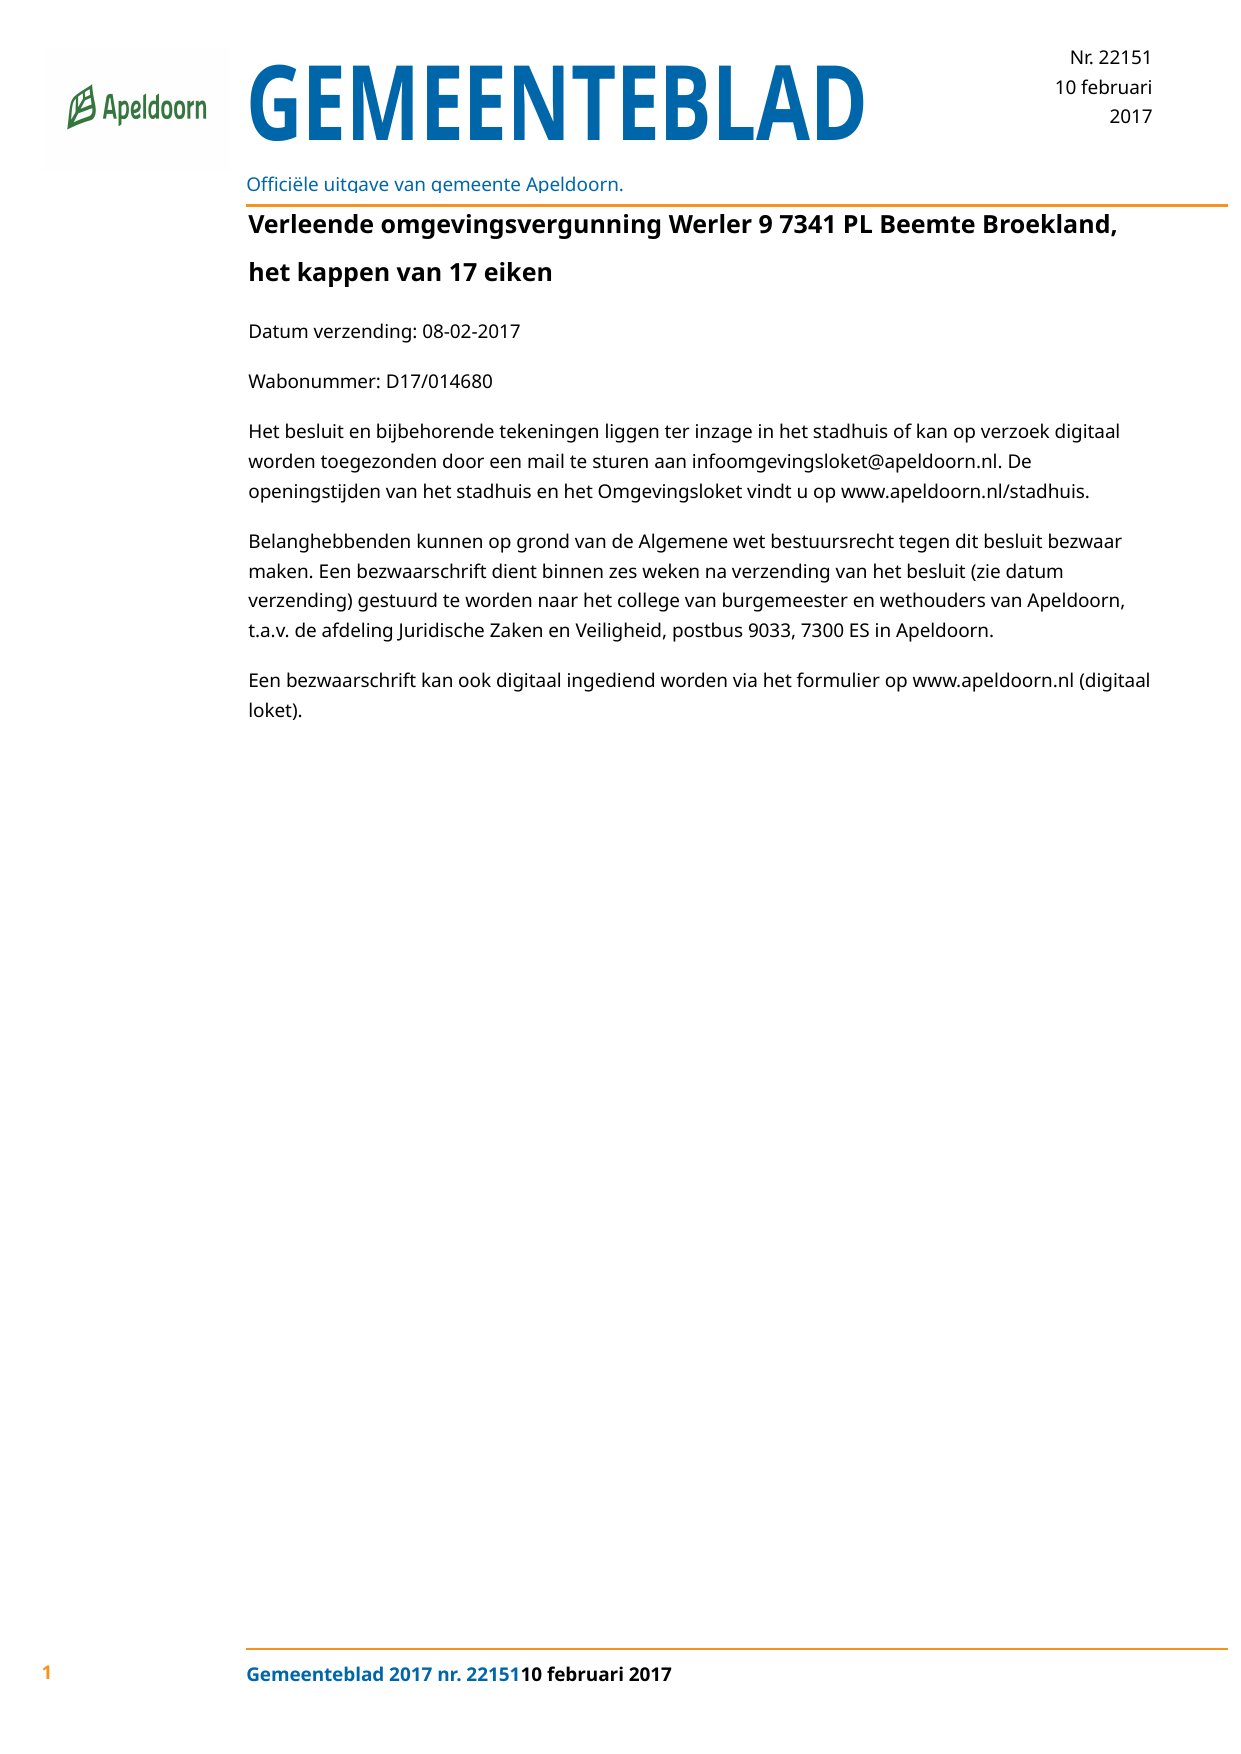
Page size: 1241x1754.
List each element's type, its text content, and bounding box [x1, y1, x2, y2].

text Een bezwaarschrift kan ook digitaal ingediend worden via het formulier op www.apeldoorn.nl (digitaal loket). [248, 667, 1152, 723]
text Datum verzending: 08-02-2017 [248, 318, 1152, 344]
text Belanghebbenden kunnen op grond van de Algemene wet bestuursrecht tegen dit besluit bezwaar maken. Een bezwaarschrift dient binnen zes weken na verzending van het besluit (zie datum verzending) gestuurd te worden naar het college van burgemeester en wethouders van Apeldoorn, t.a.v. de afdeling Juridische Zaken en Veiligheid, postbus 9033, 7300 ES in Apeldoorn. [248, 528, 1152, 643]
text Het besluit en bijbehorende tekeningen liggen ter inzage in het stadhuis of kan op verzoek digitaal worden toegezonden door een mail te sturen aan infoomgevingsloket@apeldoorn.nl. De openingstijden van het stadhuis en het Omgevingsloket vindt u op www.apeldoorn.nl/stadhuis. [248, 419, 1152, 504]
text Verleende omgevingsvergunning Werler 9 7341 PL Beemte Broekland, het kappen van 17 eiken [248, 207, 1152, 288]
picture [41, 47, 231, 172]
text Wabonummer: D17/014680 [248, 368, 1152, 394]
